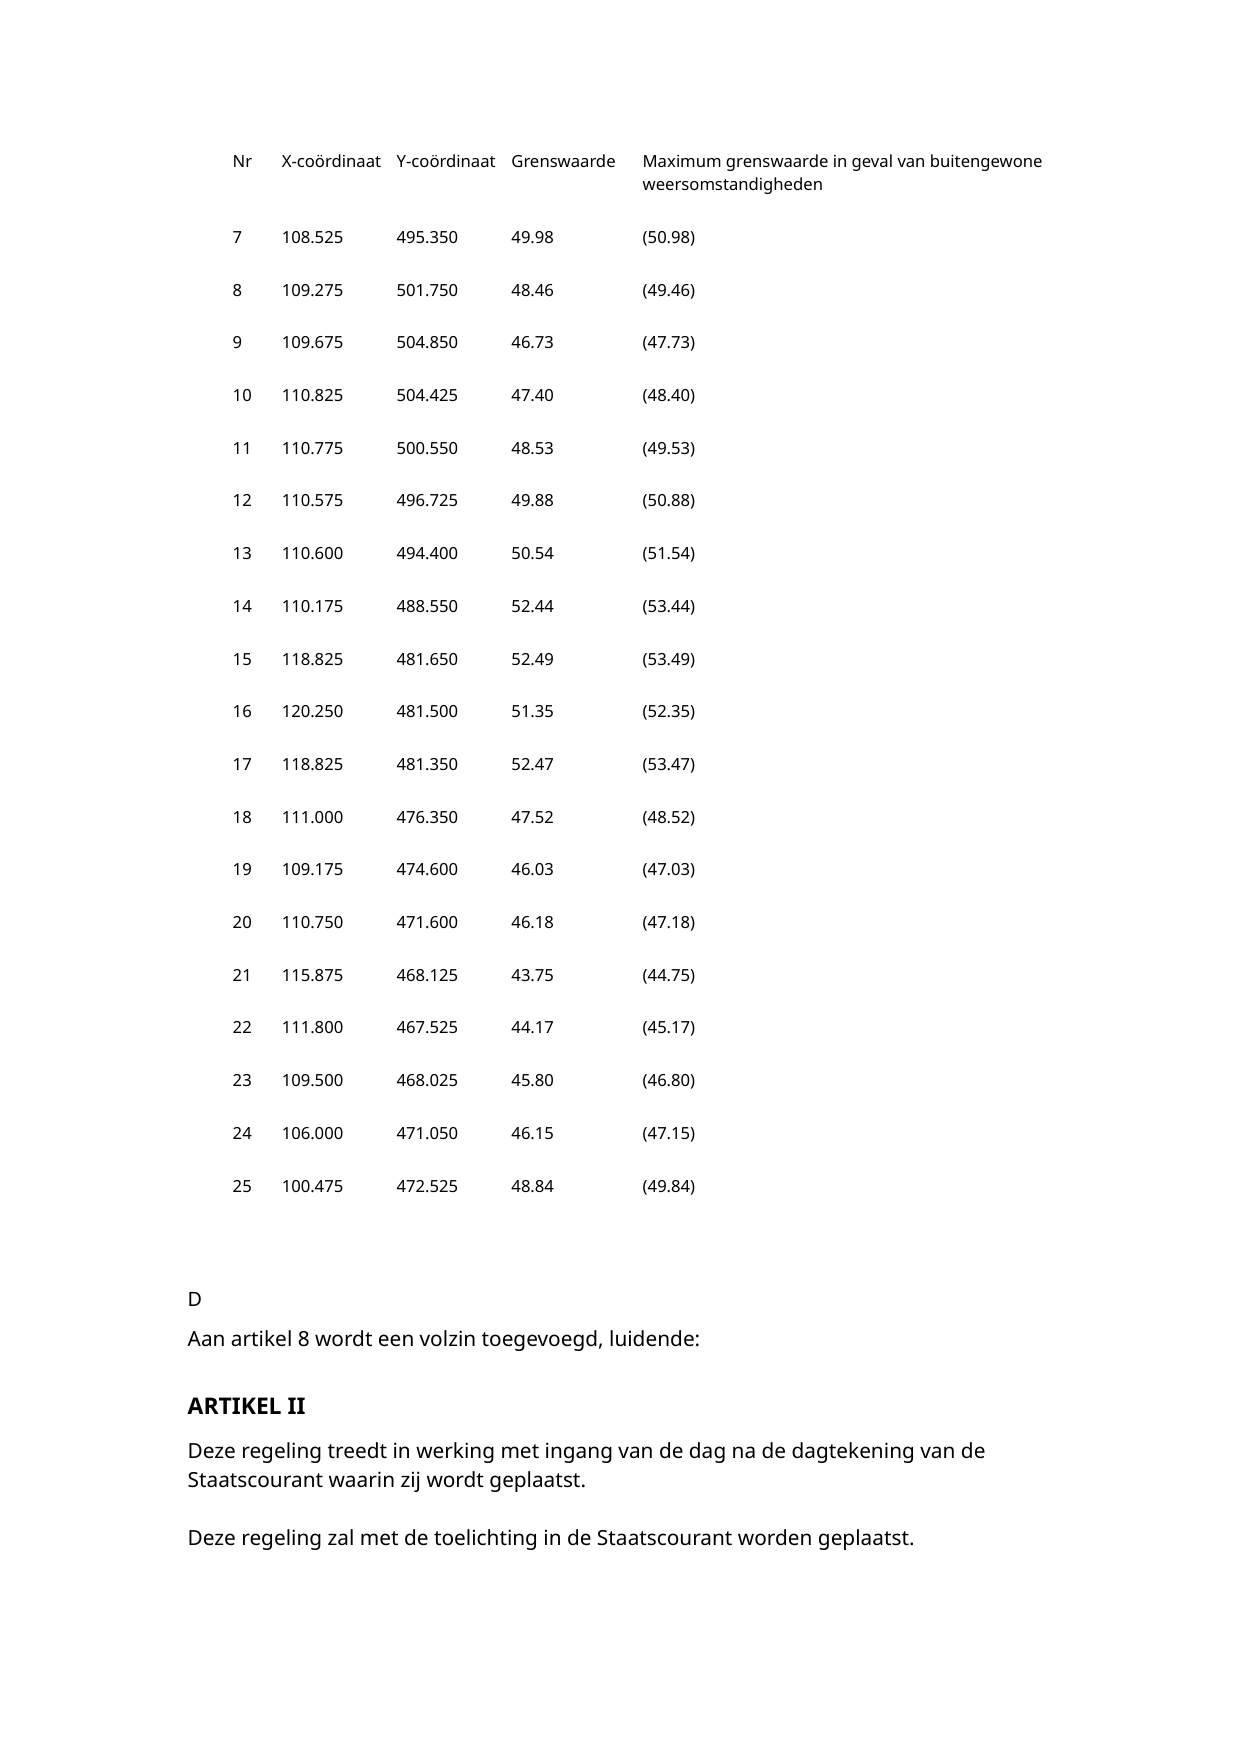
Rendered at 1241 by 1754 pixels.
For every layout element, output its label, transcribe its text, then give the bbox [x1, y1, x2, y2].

table_cell 501.750 [396, 278, 511, 331]
table_cell 120.250 [282, 700, 396, 752]
table_cell 468.125 [396, 963, 511, 1016]
table_cell (53.49) [643, 647, 1053, 700]
table_cell (52.35) [643, 700, 1053, 752]
table_cell 500.550 [396, 436, 511, 489]
table_cell 15 [233, 647, 282, 700]
table_cell 109.175 [282, 858, 396, 911]
table_cell (49.46) [643, 278, 1053, 331]
table_cell 108.525 [282, 225, 396, 278]
table_cell 48.84 [511, 1174, 642, 1227]
table_cell 16 [233, 700, 282, 752]
table_cell 467.525 [396, 1016, 511, 1069]
table_cell 496.725 [396, 489, 511, 542]
table_cell 52.47 [511, 753, 642, 805]
table_cell (46.80) [643, 1069, 1053, 1121]
table_cell 111.800 [282, 1016, 396, 1069]
table_cell 10 [233, 384, 282, 436]
table_header X-coördinaat [282, 150, 396, 225]
table_cell 115.875 [282, 963, 396, 1016]
table_cell 45.80 [511, 1069, 642, 1121]
table_cell 109.275 [282, 278, 396, 331]
table_cell 471.600 [396, 911, 511, 963]
table_cell 476.350 [396, 805, 511, 858]
table_cell 14 [233, 594, 282, 647]
table_cell (47.15) [643, 1121, 1053, 1174]
table_cell 488.550 [396, 594, 511, 647]
table_cell 43.75 [511, 963, 642, 1016]
table_cell 494.400 [396, 542, 511, 594]
table_cell (48.40) [643, 384, 1053, 436]
table_header Maximum grenswaarde in geval van buitengewone weersomstandigheden [643, 150, 1053, 225]
table_cell 48.46 [511, 278, 642, 331]
table_header Grenswaarde [511, 150, 642, 225]
table_header Y-coördinaat [396, 150, 511, 225]
table_cell 21 [233, 963, 282, 1016]
table_cell 109.675 [282, 331, 396, 383]
table_cell 110.825 [282, 384, 396, 436]
table_cell 49.98 [511, 225, 642, 278]
table_cell (49.53) [643, 436, 1053, 489]
table_cell 110.175 [282, 594, 396, 647]
table_cell 110.600 [282, 542, 396, 594]
table_cell 49.88 [511, 489, 642, 542]
text Deze regeling treedt in werking met ingang van de dag na de dagtekening van de Staatscourant waarin zij wordt geplaatst. [187, 1436, 1053, 1493]
table_cell 9 [233, 331, 282, 383]
table_cell 20 [233, 911, 282, 963]
table_cell 46.03 [511, 858, 642, 911]
table_cell (51.54) [643, 542, 1053, 594]
table_cell 48.53 [511, 436, 642, 489]
table_cell 100.475 [282, 1174, 396, 1227]
table_cell 47.40 [511, 384, 642, 436]
table_cell 50.54 [511, 542, 642, 594]
table_cell 8 [233, 278, 282, 331]
table_cell (47.03) [643, 858, 1053, 911]
table_cell (49.84) [643, 1174, 1053, 1227]
table_cell 52.49 [511, 647, 642, 700]
table_cell (50.98) [643, 225, 1053, 278]
table_cell 13 [233, 542, 282, 594]
table_cell (53.44) [643, 594, 1053, 647]
table_cell 468.025 [396, 1069, 511, 1121]
table_cell 495.350 [396, 225, 511, 278]
table_cell 52.44 [511, 594, 642, 647]
table_cell 18 [233, 805, 282, 858]
table_cell 19 [233, 858, 282, 911]
table_cell 481.350 [396, 753, 511, 805]
table_cell (50.88) [643, 489, 1053, 542]
table_cell (44.75) [643, 963, 1053, 1016]
table_cell 25 [233, 1174, 282, 1227]
table_cell 471.050 [396, 1121, 511, 1174]
table_cell 24 [233, 1121, 282, 1174]
table_cell 474.600 [396, 858, 511, 911]
table_cell (53.47) [643, 753, 1053, 805]
table_cell 11 [233, 436, 282, 489]
table_cell 504.425 [396, 384, 511, 436]
table_cell 7 [233, 225, 282, 278]
table_cell 504.850 [396, 331, 511, 383]
table_cell 481.650 [396, 647, 511, 700]
table_cell 46.15 [511, 1121, 642, 1174]
table_cell (47.73) [643, 331, 1053, 383]
table_cell (45.17) [643, 1016, 1053, 1069]
table_header Nr [233, 150, 282, 225]
table_cell 47.52 [511, 805, 642, 858]
table_cell 106.000 [282, 1121, 396, 1174]
table_cell 17 [233, 753, 282, 805]
subtitle ARTIKEL II [187, 1390, 1053, 1421]
table_cell 110.575 [282, 489, 396, 542]
table_cell 481.500 [396, 700, 511, 752]
table_cell 109.500 [282, 1069, 396, 1121]
table_cell (48.52) [643, 805, 1053, 858]
table_cell 51.35 [511, 700, 642, 752]
table_cell 472.525 [396, 1174, 511, 1227]
table_cell 46.18 [511, 911, 642, 963]
text D [187, 1285, 1053, 1312]
table_cell 44.17 [511, 1016, 642, 1069]
table_cell 118.825 [282, 753, 396, 805]
table_cell 110.775 [282, 436, 396, 489]
table_cell 111.000 [282, 805, 396, 858]
table_cell 46.73 [511, 331, 642, 383]
table_cell 12 [233, 489, 282, 542]
table_cell 110.750 [282, 911, 396, 963]
table_cell 118.825 [282, 647, 396, 700]
text Deze regeling zal met de toelichting in de Staatscourant worden geplaatst. [187, 1523, 1053, 1552]
table_cell (47.18) [643, 911, 1053, 963]
table_cell 22 [233, 1016, 282, 1069]
table_cell 23 [233, 1069, 282, 1121]
text Aan artikel 8 wordt een volzin toegevoegd, luidende: [187, 1324, 1053, 1352]
